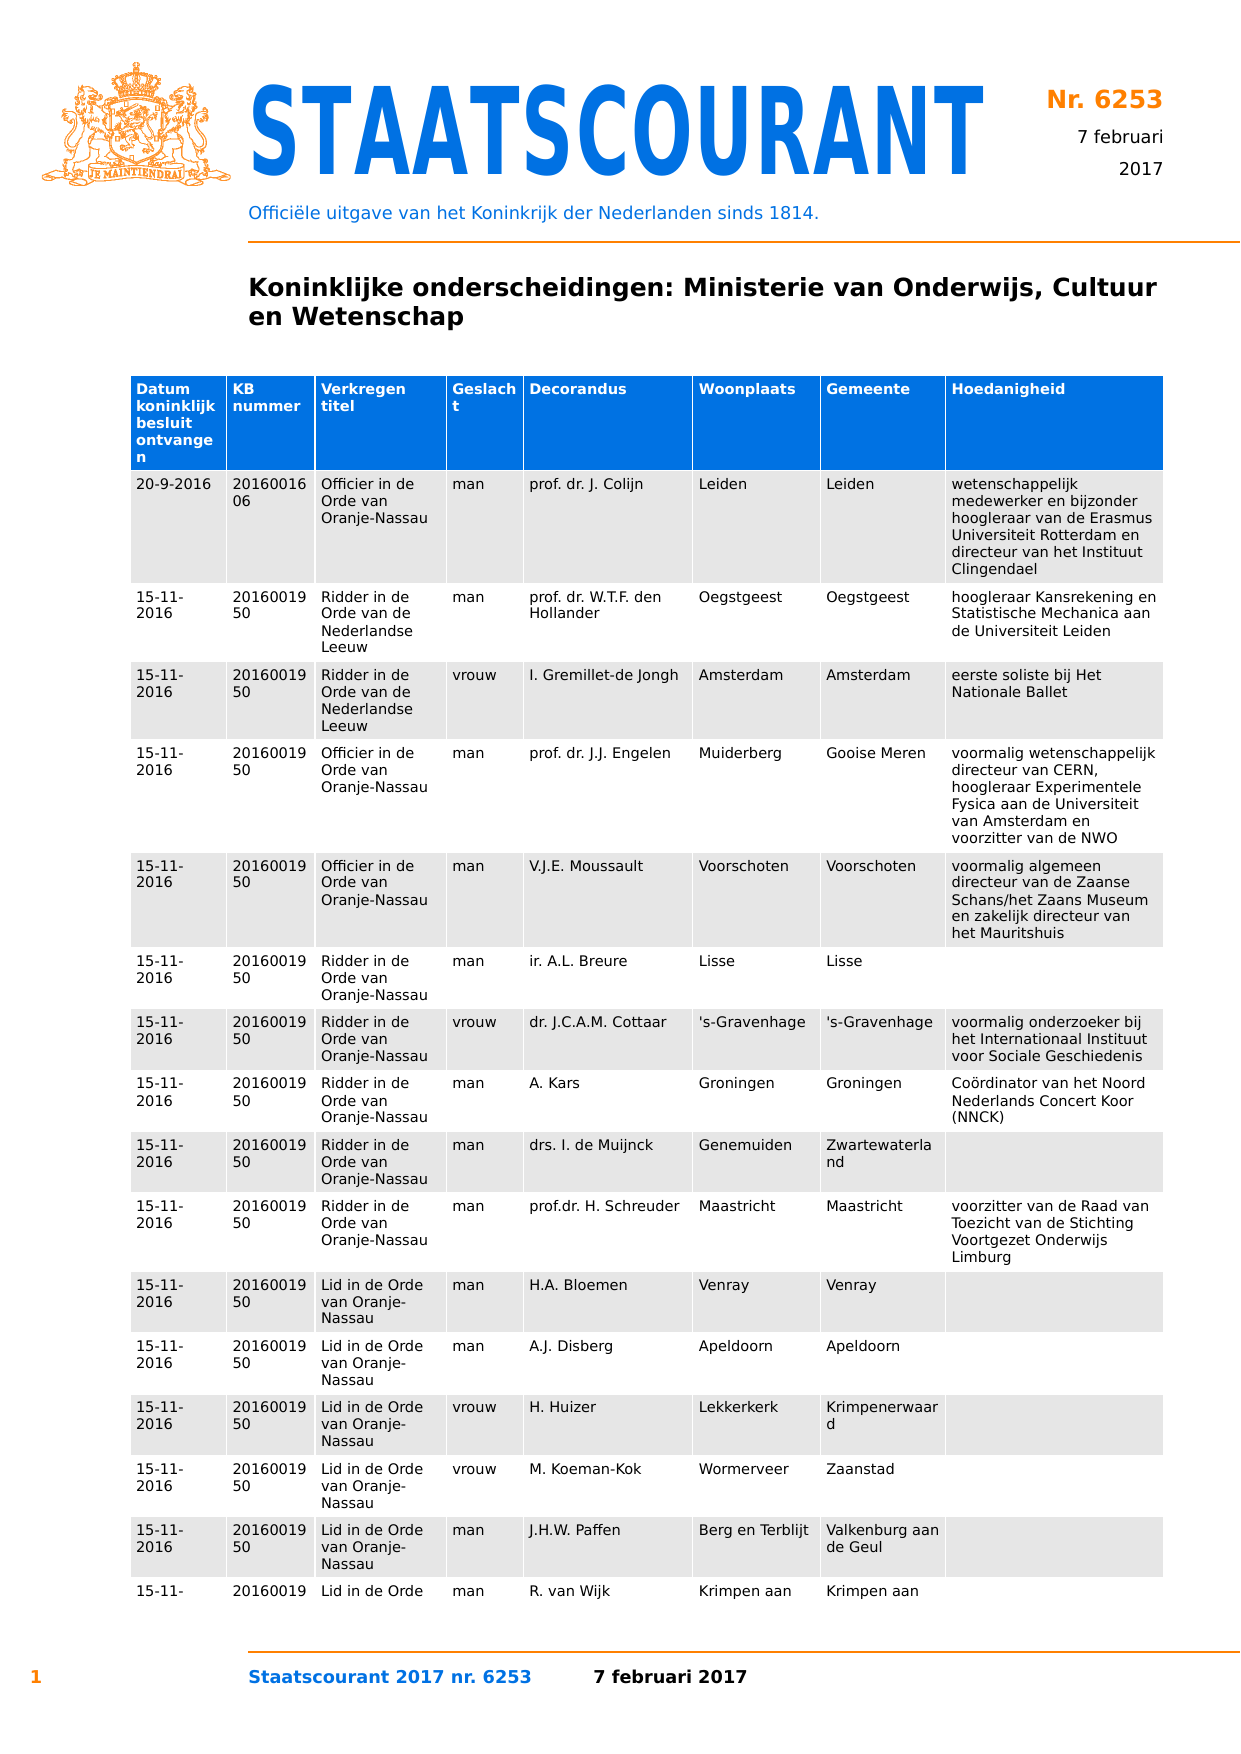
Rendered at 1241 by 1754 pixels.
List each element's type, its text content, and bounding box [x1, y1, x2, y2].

table_cell Apeldoorn [821, 1333, 945, 1393]
table_cell 15-11-2016 [131, 1071, 226, 1131]
table_cell wetenschappelijk medewerker en bijzonder hoogleraar van de Erasmus Universiteit Rotterdam en directeur van het Instituut Clingendael [946, 471, 1163, 583]
table_cell voorzitter van de Raad van Toezicht van de Stichting Voortgezet Onderwijs Limburg [946, 1194, 1163, 1271]
table_cell 15-11-2016 [131, 1456, 226, 1516]
table_cell H.A. Bloemen [524, 1272, 692, 1332]
table_cell Groningen [693, 1071, 820, 1131]
table_cell man [447, 471, 523, 583]
table_cell M. Koeman-Kok [524, 1456, 692, 1516]
table_cell Muiderberg [693, 740, 820, 852]
table_cell man [447, 1071, 523, 1131]
table_cell Leiden [821, 471, 945, 583]
table_header Gemeente [821, 376, 945, 470]
table_cell dr. J.C.A.M. Cottaar [524, 1009, 692, 1070]
table_cell man [447, 740, 523, 852]
table_cell 's-Gravenhage [693, 1009, 820, 1070]
table_cell Lid in de Orde van Oranje-Nassau [316, 1456, 446, 1516]
table_cell prof. dr. J.J. Engelen [524, 740, 692, 852]
table_cell Krimpenerwaard [821, 1395, 945, 1455]
table_cell man [447, 1272, 523, 1332]
table_cell Venray [693, 1272, 820, 1332]
table_cell [946, 1579, 1163, 1605]
table_cell prof. dr. J. Colijn [524, 471, 692, 583]
table_cell Oegstgeest [821, 584, 945, 661]
table_cell J.H.W. Paffen [524, 1517, 692, 1577]
table_cell Officier in de Orde van Oranje-Nassau [316, 853, 446, 947]
table_cell 2016001950 [227, 1333, 314, 1393]
table_cell 15-11-2016 [131, 853, 226, 947]
table_cell [946, 948, 1163, 1008]
table_cell 2016001606 [227, 471, 314, 583]
table_cell vrouw [447, 1395, 523, 1455]
table_cell Venray [821, 1272, 945, 1332]
table_cell R. van Wijk [524, 1579, 692, 1605]
table_cell 2016001950 [227, 1009, 314, 1070]
table_cell Genemuiden [693, 1132, 820, 1192]
table_cell 15-11-2016 [131, 662, 226, 739]
table_cell [946, 1456, 1163, 1516]
table_cell [946, 1333, 1163, 1393]
table_cell 2016001950 [227, 740, 314, 852]
table_cell Wormerveer [693, 1456, 820, 1516]
table_cell prof. dr. W.T.F. den Hollander [524, 584, 692, 661]
table_cell man [447, 948, 523, 1008]
table_cell Ridder in de Orde van Oranje-Nassau [316, 1194, 446, 1271]
table_cell Ridder in de Orde van de Nederlandse Leeuw [316, 662, 446, 739]
subtitle Koninklijke onderscheidingen: Ministerie van Onderwijs, Cultuur en Wetenschap [248, 273, 1163, 331]
table_cell 2016001950 [227, 853, 314, 947]
table_cell voormalig wetenschappelijk directeur van CERN, hoogleraar Experimentele Fysica aan de Universiteit van Amsterdam en voorzitter van de NWO [946, 740, 1163, 852]
table_cell 15-11-2016 [131, 1517, 226, 1577]
table_cell [946, 1272, 1163, 1332]
table_cell 2016001950 [227, 1132, 314, 1192]
table_cell prof.dr. H. Schreuder [524, 1194, 692, 1271]
table_cell Leiden [693, 471, 820, 583]
table_cell 2016001950 [227, 1272, 314, 1332]
table_cell Ridder in de Orde van Oranje-Nassau [316, 948, 446, 1008]
table_cell 15-11-2016 [131, 1272, 226, 1332]
table_cell 2017 [998, 153, 1240, 203]
table_cell Voorschoten [821, 853, 945, 947]
table_cell Lid in de Orde van Oranje-Nassau [316, 1272, 446, 1332]
table_cell eerste soliste bij Het Nationale Ballet [946, 662, 1163, 739]
table_header [25, 62, 248, 241]
table_header Decorandus [524, 376, 692, 470]
table_cell [946, 1517, 1163, 1577]
table_cell vrouw [447, 1009, 523, 1070]
table_cell 15-11-2016 [131, 740, 226, 852]
table_cell 2016001950 [227, 662, 314, 739]
table_cell voormalig onderzoeker bij het Internationaal Instituut voor Sociale Geschiedenis [946, 1009, 1163, 1070]
table_cell 2016001950 [227, 1395, 314, 1455]
table_cell 's-Gravenhage [821, 1009, 945, 1070]
table_cell man [447, 1333, 523, 1393]
table_cell Ridder in de Orde van de Nederlandse Leeuw [316, 584, 446, 661]
table_cell ir. A.L. Breure [524, 948, 692, 1008]
table_cell man [447, 853, 523, 947]
table_header Datum koninklijk besluit ontvangen [131, 376, 226, 470]
picture [41, 62, 231, 186]
table_cell I. Gremillet-de Jongh [524, 662, 692, 739]
table_cell 15-11-2016 [131, 948, 226, 1008]
table_cell Zaanstad [821, 1456, 945, 1516]
table_cell Lid in de Orde van Oranje-Nassau [316, 1395, 446, 1455]
table_cell Ridder in de Orde van Oranje-Nassau [316, 1009, 446, 1070]
table_cell 15-11-2016 [131, 1333, 226, 1393]
table_cell Lekkerkerk [693, 1395, 820, 1455]
table_cell man [447, 1517, 523, 1577]
table_header Geslacht [447, 376, 523, 470]
table_cell 15-11-2016 [131, 1009, 226, 1070]
table_cell 15-11-2016 [131, 584, 226, 661]
table_cell Groningen [821, 1071, 945, 1131]
table_cell Lid in de Orde van Oranje-Nassau [316, 1333, 446, 1393]
table_cell H. Huizer [524, 1395, 692, 1455]
table_cell Ridder in de Orde van Oranje-Nassau [316, 1132, 446, 1192]
table_cell Lid in de Orde [316, 1579, 446, 1605]
table_header Verkregen titel [316, 376, 446, 470]
table_cell A. Kars [524, 1071, 692, 1131]
table_cell 20160019 [227, 1579, 314, 1605]
table_cell 2016001950 [227, 1456, 314, 1516]
table_cell man [447, 1132, 523, 1192]
table_cell man [447, 1579, 523, 1605]
table_cell Krimpen aan [821, 1579, 945, 1605]
table_header Woonplaats [693, 376, 820, 470]
table_cell voormalig algemeen directeur van de Zaanse Schans/het Zaans Museum en zakelijk directeur van het Mauritshuis [946, 853, 1163, 947]
table_cell 15-11- [131, 1579, 226, 1605]
table_cell Lisse [693, 948, 820, 1008]
table_cell man [447, 584, 523, 661]
table_cell man [447, 1194, 523, 1271]
table_cell Berg en Terblijt [693, 1517, 820, 1577]
table_header KB nummer [227, 376, 314, 470]
table_cell Maastricht [693, 1194, 820, 1271]
table_header Nr. 6253 [998, 62, 1240, 121]
table_cell 15-11-2016 [131, 1132, 226, 1192]
table_cell Oegstgeest [693, 584, 820, 661]
table_cell A.J. Disberg [524, 1333, 692, 1393]
table_cell Amsterdam [821, 662, 945, 739]
table_cell 15-11-2016 [131, 1395, 226, 1455]
table_cell drs. I. de Muijnck [524, 1132, 692, 1192]
table_cell Amsterdam [693, 662, 820, 739]
table_cell Valkenburg aan de Geul [821, 1517, 945, 1577]
table_cell Apeldoorn [693, 1333, 820, 1393]
table_cell Maastricht [821, 1194, 945, 1271]
table_cell Officiële uitgave van het Koninkrijk der Nederlanden sinds 1814. [248, 203, 1240, 241]
table_cell 2016001950 [227, 584, 314, 661]
table_cell Coördinator van het Noord Nederlands Concert Koor (NNCK) [946, 1071, 1163, 1131]
table_cell Lisse [821, 948, 945, 1008]
table_cell 20-9-2016 [131, 471, 226, 583]
table_cell 2016001950 [227, 1194, 314, 1271]
table_header STAATSCOURANT [248, 62, 998, 203]
table_cell Officier in de Orde van Oranje-Nassau [316, 740, 446, 852]
table_cell Zwartewaterland [821, 1132, 945, 1192]
table_cell 2016001950 [227, 1517, 314, 1577]
table_header Hoedanigheid [946, 376, 1163, 470]
table_cell 2016001950 [227, 948, 314, 1008]
table_cell [946, 1132, 1163, 1192]
table_cell Gooise Meren [821, 740, 945, 852]
table_cell Krimpen aan [693, 1579, 820, 1605]
table_cell hoogleraar Kansrekening en Statistische Mechanica aan de Universiteit Leiden [946, 584, 1163, 661]
table_cell 7 februari [998, 121, 1240, 153]
table_cell 15-11-2016 [131, 1194, 226, 1271]
table_cell [946, 1395, 1163, 1455]
table_cell Officier in de Orde van Oranje-Nassau [316, 471, 446, 583]
table_cell Lid in de Orde van Oranje-Nassau [316, 1517, 446, 1577]
table_cell V.J.E. Moussault [524, 853, 692, 947]
table_cell vrouw [447, 662, 523, 739]
table_cell 2016001950 [227, 1071, 314, 1131]
table_cell vrouw [447, 1456, 523, 1516]
table_cell Voorschoten [693, 853, 820, 947]
table_cell Ridder in de Orde van Oranje-Nassau [316, 1071, 446, 1131]
